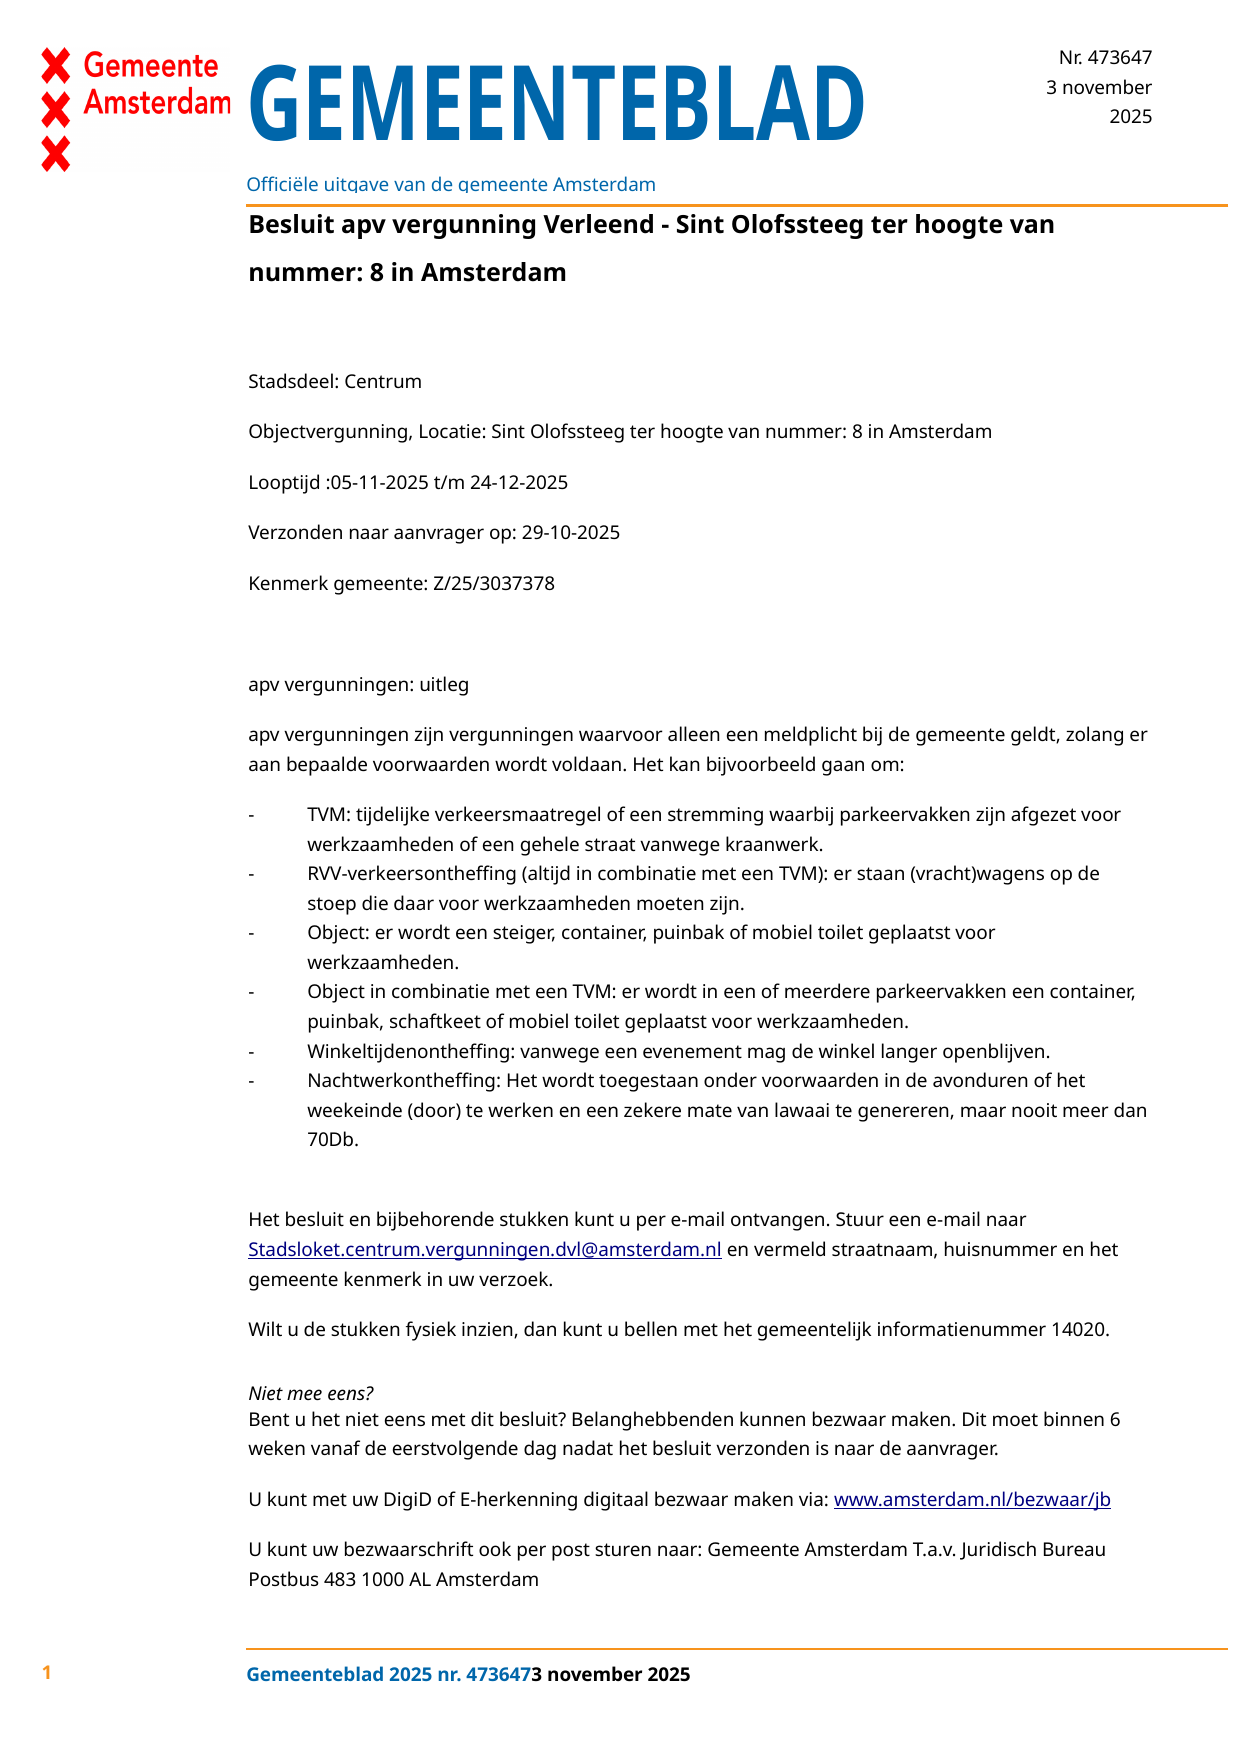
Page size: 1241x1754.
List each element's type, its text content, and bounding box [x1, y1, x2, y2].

list Object: er wordt een steiger, container, puinbak of mobiel toilet geplaatst voor werkzaamheden. [248, 919, 1152, 975]
text Bent u het niet eens met dit besluit? Belanghebbenden kunnen bezwaar maken. Dit moet binnen 6 weken vanaf de eerstvolgende dag nadat het besluit verzonden is naar de aanvrager. [248, 1406, 1152, 1461]
picture [41, 47, 231, 172]
list Nachtwerkontheffing: Het wordt toegestaan onder voorwaarden in de avonduren of het weekeinde (door) te werken en een zekere mate van lawaai te genereren, maar nooit meer dan 70Db. [248, 1067, 1152, 1152]
text Verzonden naar aanvrager op: 29-10-2025 [248, 519, 1152, 545]
text apv vergunningen zijn vergunningen waarvoor alleen een meldplicht bij de gemeente geldt, zolang er aan bepaalde voorwaarden wordt voldaan. Het kan bijvoorbeeld gaan om: [248, 721, 1152, 777]
text U kunt met uw DigiD of E-herkenning digitaal bezwaar maken via: www.amsterdam.nl/bezwaar/jb [248, 1486, 1152, 1512]
list Winkeltijdenontheffing: vanwege een evenement mag de winkel langer openblijven. [248, 1038, 1152, 1064]
text Wilt u de stukken fysiek inzien, dan kunt u bellen met het gemeentelijk informatienummer 14020. [248, 1316, 1152, 1342]
list Object in combinatie met een TVM: er wordt in een of meerdere parkeervakken een container, puinbak, schaftkeet of mobiel toilet geplaatst voor werkzaamheden. [248, 979, 1152, 1034]
text U kunt uw bezwaarschrift ook per post sturen naar: Gemeente Amsterdam T.a.v. Juridisch Bureau Postbus 483 1000 AL Amsterdam [248, 1536, 1152, 1592]
text Niet mee eens? [248, 1380, 1152, 1406]
text Stadsdeel: Centrum [248, 368, 1152, 394]
text Kenmerk gemeente: Z/25/3037378 [248, 570, 1152, 596]
text Looptijd :05-11-2025 t/m 24-12-2025 [248, 469, 1152, 495]
text Het besluit en bijbehorende stukken kunt u per e-mail ontvangen. Stuur een e-mail naar Stadsloket.centrum.vergunningen.dvl@amsterdam.nl en vermeld straatnaam, huisnummer en het gemeente kenmerk in uw verzoek. [248, 1207, 1152, 1292]
text Besluit apv vergunning Verleend - Sint Olofssteeg ter hoogte van nummer: 8 in Amsterdam [248, 207, 1152, 288]
list TVM: tijdelijke verkeersmaatregel of een stremming waarbij parkeervakken zijn afgezet voor werkzaamheden of een gehele straat vanwege kraanwerk. [248, 801, 1152, 857]
text apv vergunningen: uitleg [248, 671, 1152, 697]
list RVV-verkeersontheffing (altijd in combinatie met een TVM): er staan (vracht)wagens op de stoep die daar voor werkzaamheden moeten zijn. [248, 860, 1152, 916]
text Objectvergunning, Locatie: Sint Olofssteeg ter hoogte van nummer: 8 in Amsterdam [248, 419, 1152, 444]
